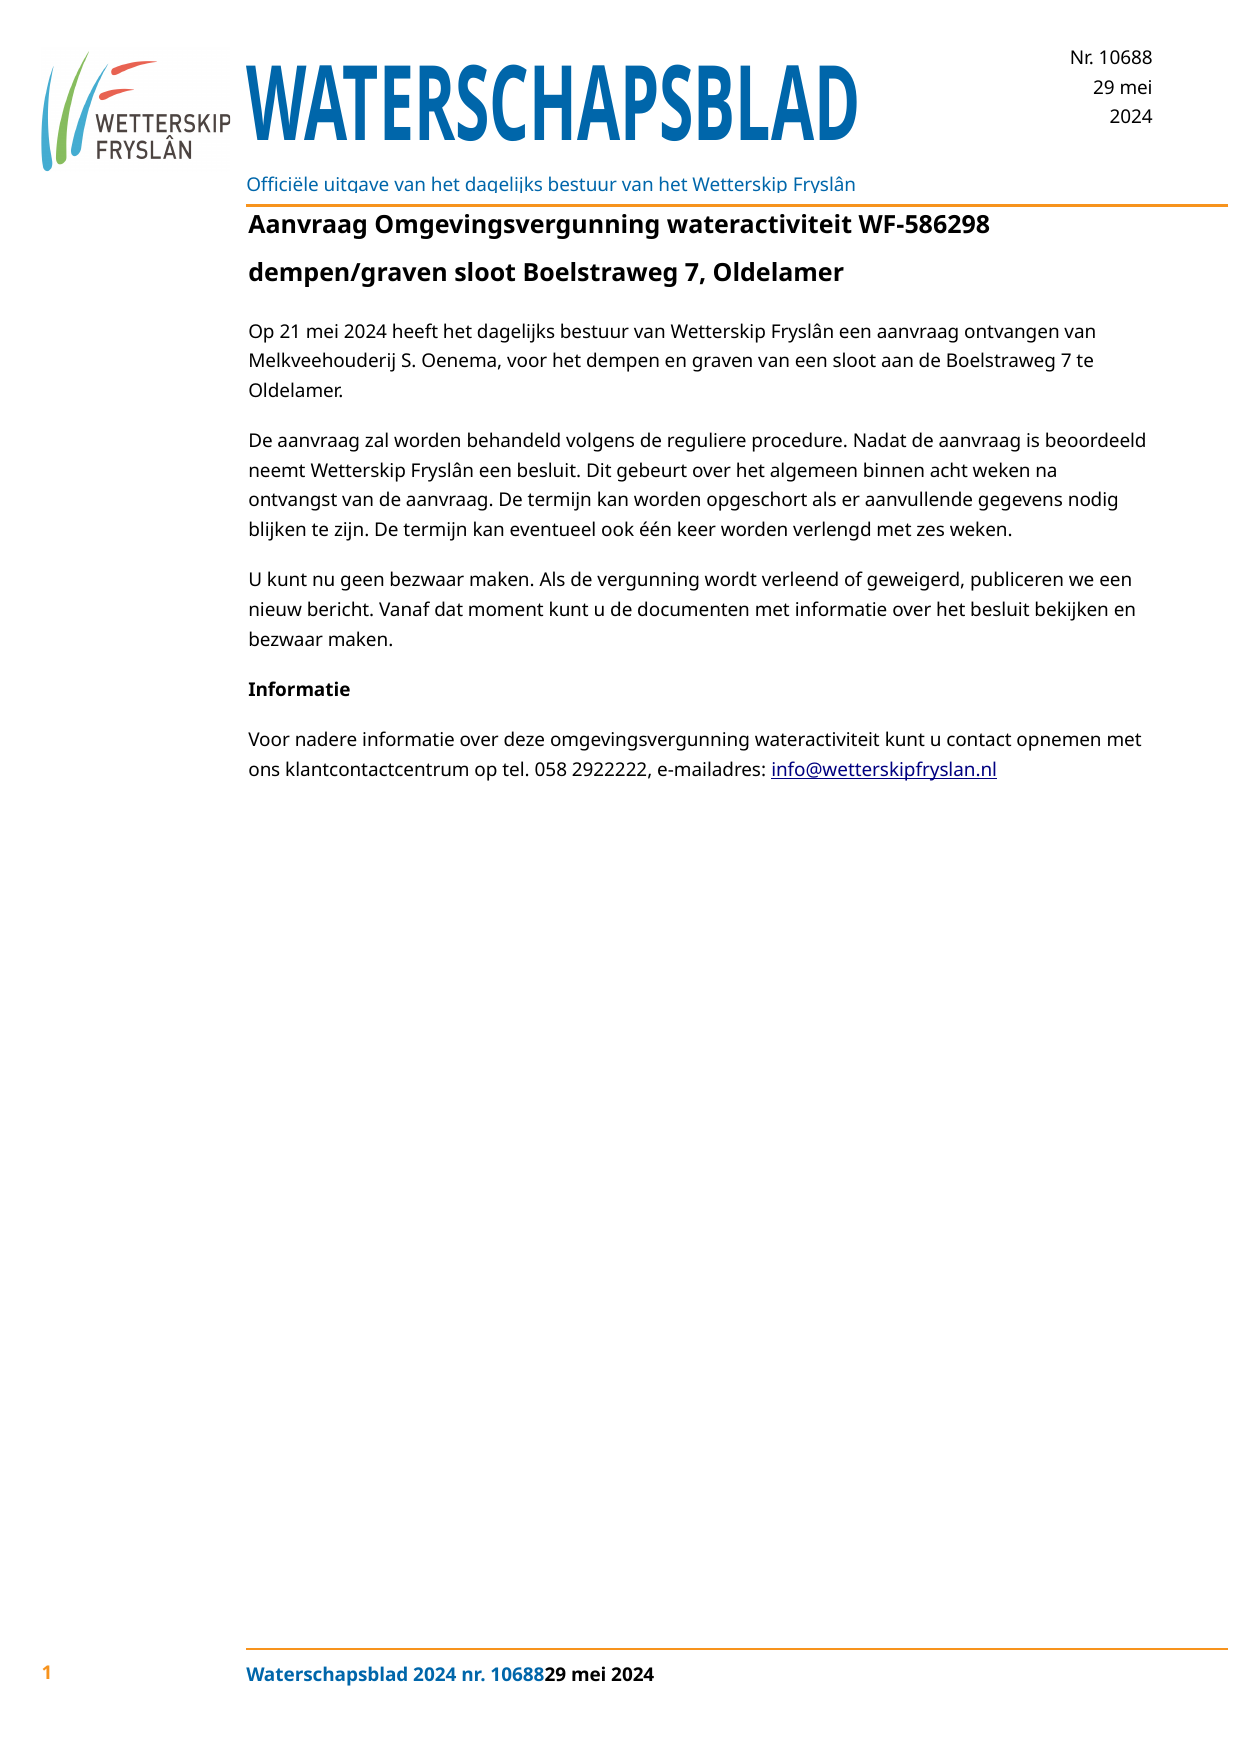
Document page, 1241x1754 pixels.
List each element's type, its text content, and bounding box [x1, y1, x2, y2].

text Aanvraag Omgevingsvergunning wateractiviteit WF-586298 dempen/graven sloot Boelstraweg 7, Oldelamer [248, 207, 1152, 288]
text U kunt nu geen bezwaar maken. Als de vergunning wordt verleend of geweigerd, publiceren we een nieuw bericht. Vanaf dat moment kunt u de documenten met informatie over het besluit bekijken en bezwaar maken. [248, 567, 1152, 652]
text Informatie [248, 676, 1152, 702]
picture [41, 47, 231, 172]
text Voor nadere informatie over deze omgevingsvergunning wateractiviteit kunt u contact opnemen met ons klantcontactcentrum op tel. 058 2922222, e-mailadres: info@wetterskipfryslan.nl [248, 727, 1152, 782]
text Op 21 mei 2024 heeft het dagelijks bestuur van Wetterskip Fryslân een aanvraag ontvangen van Melkveehouderij S. Oenema, voor het dempen en graven van een sloot aan de Boelstraweg 7 te Oldelamer. [248, 318, 1152, 403]
text De aanvraag zal worden behandeld volgens de reguliere procedure. Nadat de aanvraag is beoordeeld neemt Wetterskip Fryslân een besluit. Dit gebeurt over het algemeen binnen acht weken na ontvangst van de aanvraag. De termijn kan worden opgeschort als er aanvullende gegevens nodig blijken te zijn. De termijn kan eventueel ook één keer worden verlengd met zes weken. [248, 427, 1152, 542]
